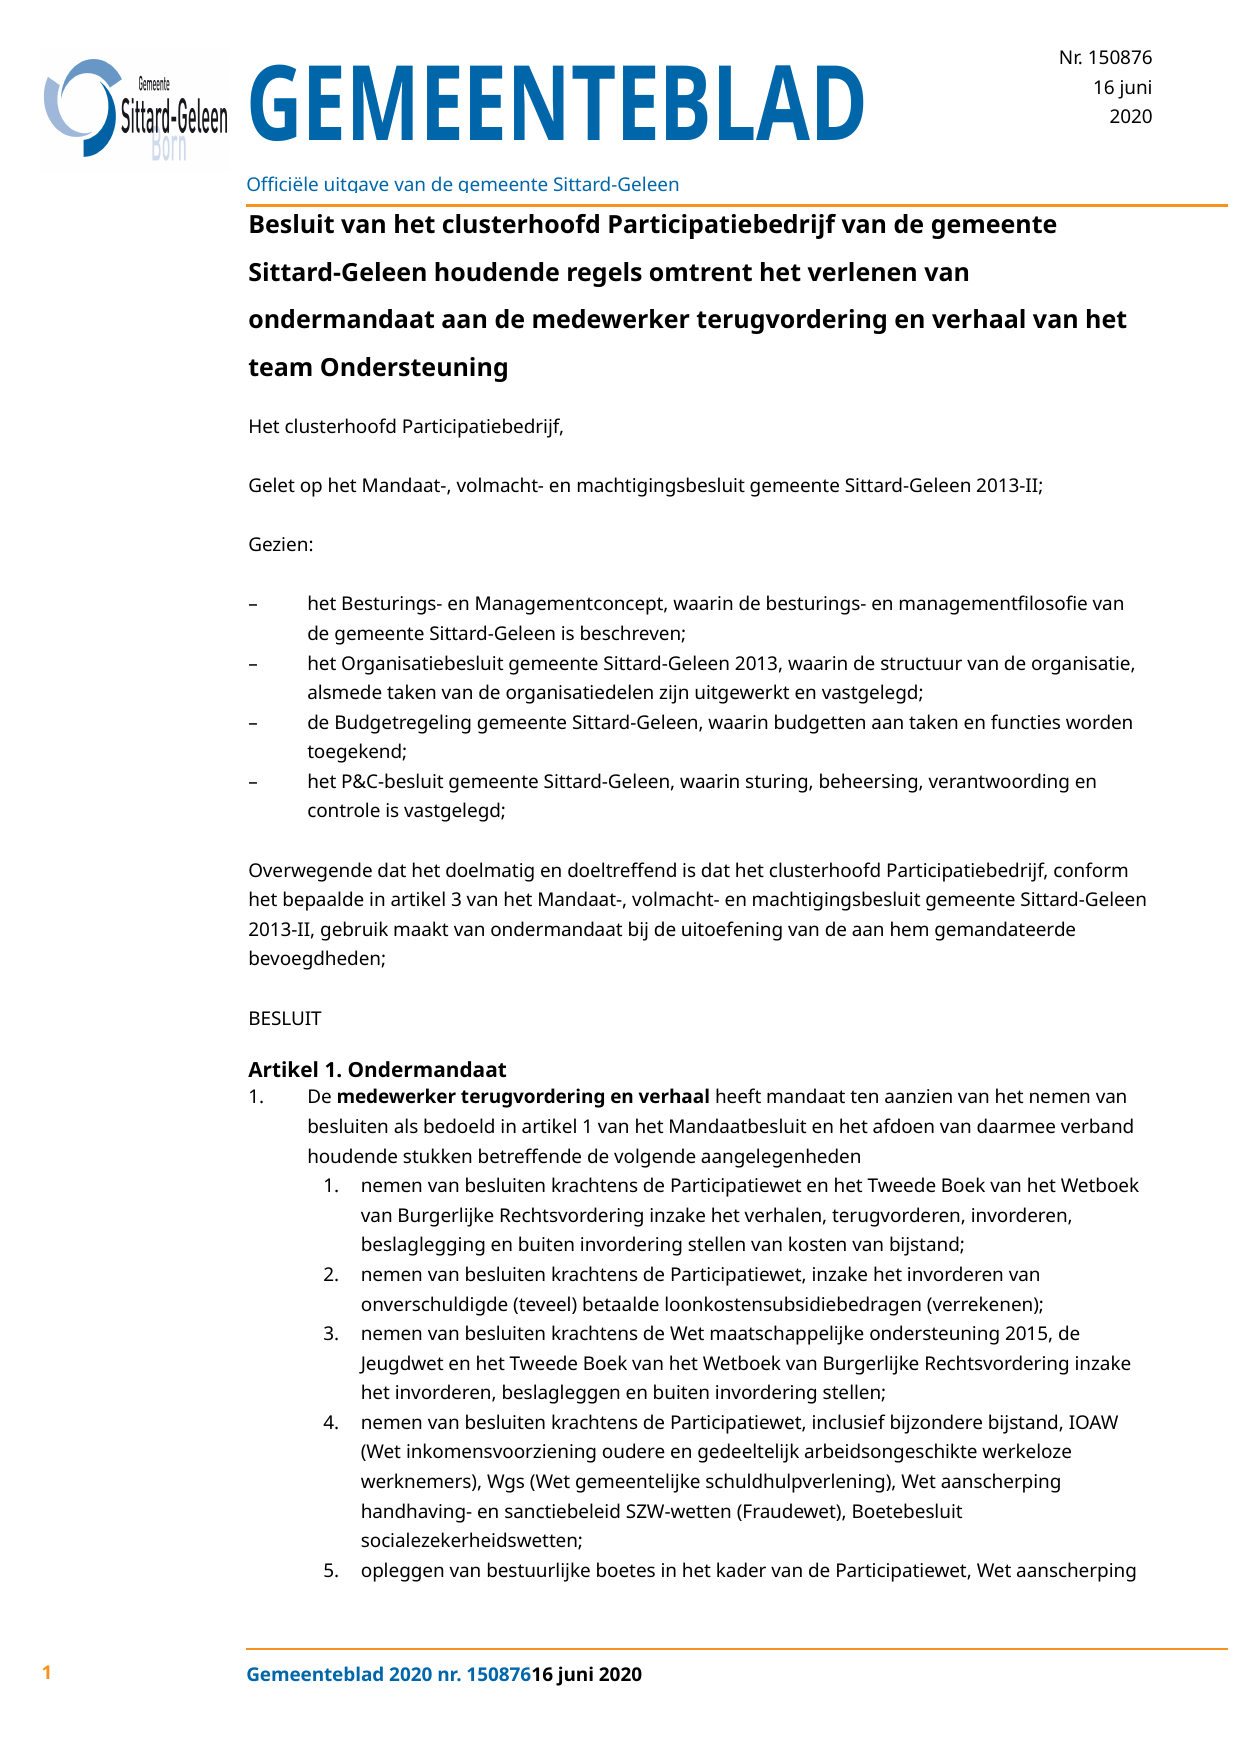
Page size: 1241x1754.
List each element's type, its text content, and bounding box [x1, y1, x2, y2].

text Gelet op het Mandaat-, volmacht- en machtigingsbesluit gemeente Sittard-Geleen 2013-II; [248, 472, 1152, 498]
picture [41, 47, 231, 172]
text Artikel 1. Ondermandaat [248, 1055, 1152, 1084]
list het P&C-besluit gemeente Sittard-Geleen, waarin sturing, beheersing, verantwoording en controle is vastgelegd; [248, 768, 1152, 823]
list de Budgetregeling gemeente Sittard-Geleen, waarin budgetten aan taken en functies worden toegekend; [248, 709, 1152, 764]
text Gezien: [248, 531, 1152, 557]
list nemen van besluiten krachtens de Participatiewet en het Tweede Boek van het Wetboek van Burgerlijke Rechtsvordering inzake het verhalen, terugvorderen, invorderen, beslaglegging en buiten invordering stellen van kosten van bijstand; [323, 1172, 1152, 1257]
text Het clusterhoofd Participatiebedrijf, [248, 413, 1152, 439]
text Besluit van het clusterhoofd Participatiebedrijf van de gemeente Sittard-Geleen houdende regels omtrent het verlenen van ondermandaat aan de medewerker terugvordering en verhaal van het team Ondersteuning [248, 207, 1152, 384]
list opleggen van bestuurlijke boetes in het kader van de Participatiewet, Wet aanscherping [323, 1557, 1152, 1583]
list nemen van besluiten krachtens de Wet maatschappelijke ondersteuning 2015, de Jeugdwet en het Tweede Boek van het Wetboek van Burgerlijke Rechtsvordering inzake het invorderen, beslagleggen en buiten invordering stellen; [323, 1320, 1152, 1405]
list nemen van besluiten krachtens de Participatiewet, inzake het invorderen van onverschuldigde (teveel) betaalde loonkostensubsidiebedragen (verrekenen); [323, 1261, 1152, 1316]
list De medewerker terugvordering en verhaal heeft mandaat ten aanzien van het nemen van besluiten als bedoeld in artikel 1 van het Mandaatbesluit en het afdoen van daarmee verband houdende stukken betreffende de volgende aangelegenheden [248, 1084, 1152, 1168]
text BESLUIT [248, 1005, 1152, 1031]
list het Organisatiebesluit gemeente Sittard-Geleen 2013, waarin de structuur van de organisatie, alsmede taken van de organisatiedelen zijn uitgewerkt en vastgelegd; [248, 650, 1152, 705]
list nemen van besluiten krachtens de Participatiewet, inclusief bijzondere bijstand, IOAW (Wet inkomensvoorziening oudere en gedeeltelijk arbeidsongeschikte werkeloze werknemers), Wgs (Wet gemeentelijke schuldhulpverlening), Wet aanscherping handhaving- en sanctiebeleid SZW-wetten (Fraudewet), Boetebesluit socialezekerheidswetten; [323, 1409, 1152, 1553]
text Overwegende dat het doelmatig en doeltreffend is dat het clusterhoofd Participatiebedrijf, conform het bepaalde in artikel 3 van het Mandaat-, volmacht- en machtigingsbesluit gemeente Sittard-Geleen 2013-II, gebruik maakt van ondermandaat bij de uitoefening van de aan hem gemandateerde bevoegdheden; [248, 857, 1152, 971]
list het Besturings- en Managementconcept, waarin de besturings- en managementfilosofie van de gemeente Sittard-Geleen is beschreven; [248, 591, 1152, 646]
